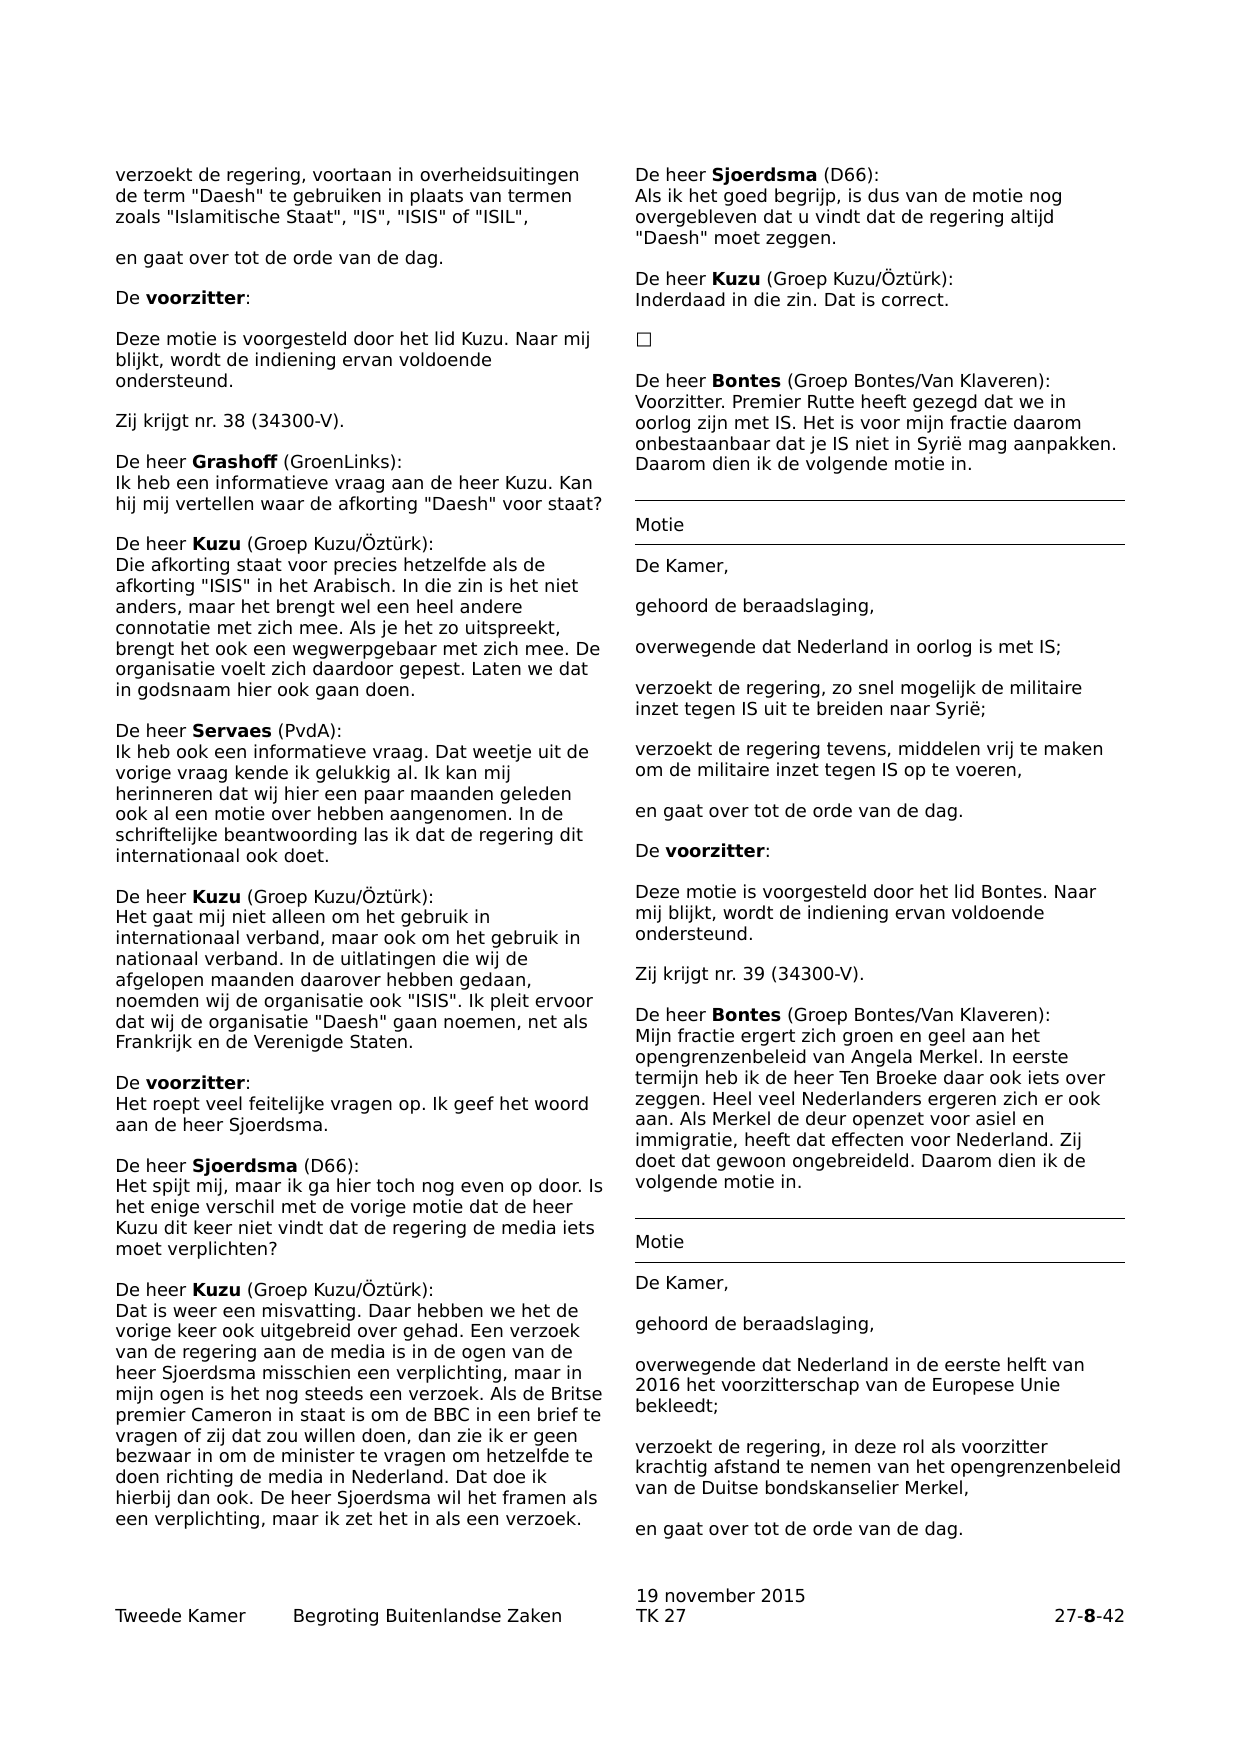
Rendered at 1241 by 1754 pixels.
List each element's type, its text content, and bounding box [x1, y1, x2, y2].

text De heer Servaes (PvdA): [115, 721, 605, 742]
text Deze motie is voorgesteld door het lid Kuzu. Naar mij blijkt, wordt de indiening ervan voldoende ondersteund. [115, 329, 605, 391]
text Het gaat mij niet alleen om het gebruik in internationaal verband, maar ook om het gebruik in nationaal verband. In de uitlatingen die wij de afgelopen maanden daarover hebben gedaan, noemden wij de organisatie ook "ISIS". Ik pleit ervoor dat wij de organisatie "Daesh" gaan noemen, net als Frankrijk en de Verenigde Staten. [115, 907, 605, 1053]
text verzoekt de regering, in deze rol als voorzitter krachtig afstand te nemen van het opengrenzenbeleid van de Duitse bondskanselier Merkel, [635, 1437, 1125, 1499]
text Zij krijgt nr. 39 (34300-V). [635, 964, 1125, 985]
text verzoekt de regering, voortaan in overheidsuitingen de term "Daesh" te gebruiken in plaats van termen zoals "Islamitische Staat", "IS", "ISIS" of "ISIL", [115, 165, 605, 227]
text verzoekt de regering, zo snel mogelijk de militaire inzet tegen IS uit te breiden naar Syrië; [635, 678, 1125, 719]
text De heer Bontes (Groep Bontes/Van Klaveren): [635, 371, 1125, 392]
text De heer Bontes (Groep Bontes/Van Klaveren): [635, 1005, 1125, 1026]
text Als ik het goed begrijp, is dus van de motie nog overgebleven dat u vindt dat de regering altijd "Daesh" moet zeggen. [635, 186, 1125, 248]
text en gaat over tot de orde van de dag. [635, 801, 1125, 821]
text De voorzitter: [635, 841, 1125, 862]
text De heer Grashoff (GroenLinks): [115, 452, 605, 473]
text Ik heb een informatieve vraag aan de heer Kuzu. Kan hij mij vertellen waar de afkorting "Daesh" voor staat? [115, 473, 605, 514]
text De heer Sjoerdsma (D66): [115, 1156, 605, 1176]
text Deze motie is voorgesteld door het lid Bontes. Naar mij blijkt, wordt de indiening ervan voldoende ondersteund. [635, 882, 1125, 944]
text Voorzitter. Premier Rutte heeft gezegd dat we in oorlog zijn met IS. Het is voor mijn fractie daarom onbestaanbaar dat je IS niet in Syrië mag aanpakken. Daarom dien ik de volgende motie in. [635, 392, 1125, 475]
text verzoekt de regering tevens, middelen vrij te maken om de militaire inzet tegen IS op te voeren, [635, 739, 1125, 781]
text Ik heb ook een informatieve vraag. Dat weetje uit de vorige vraag kende ik gelukkig al. Ik kan mij herinneren dat wij hier een paar maanden geleden ook al een motie over hebben aangenomen. In de schriftelijke beantwoording las ik dat de regering dit internationaal ook doet. [115, 742, 605, 867]
text Inderdaad in die zin. Dat is correct. [635, 289, 1125, 310]
text De Kamer, [635, 1273, 1125, 1294]
text gehoord de beraadslaging, [635, 1314, 1125, 1334]
text De voorzitter: [115, 1073, 605, 1094]
text De Kamer, [635, 556, 1125, 576]
text De heer Kuzu (Groep Kuzu/Öztürk): [115, 534, 605, 555]
text De heer Sjoerdsma (D66): [635, 165, 1125, 186]
text Het roept veel feitelijke vragen op. Ik geef het woord aan de heer Sjoerdsma. [115, 1094, 605, 1136]
text en gaat over tot de orde van de dag. [635, 1519, 1125, 1539]
text Het spijt mij, maar ik ga hier toch nog even op door. Is het enige verschil met de vorige motie dat de heer Kuzu dit keer niet vindt dat de regering de media iets moet verplichten? [115, 1176, 605, 1259]
text Die afkorting staat voor precies hetzelfde als de afkorting "ISIS" in het Arabisch. In die zin is het niet anders, maar het brengt wel een heel andere connotatie met zich mee. Als je het zo uitspreekt, brengt het ook een wegwerpgebaar met zich mee. De organisatie voelt zich daardoor gepest. Laten we dat in godsnaam hier ook gaan doen. [115, 555, 605, 701]
text De voorzitter: [115, 288, 605, 309]
text Mijn fractie ergert zich groen en geel aan het opengrenzenbeleid van Angela Merkel. In eerste termijn heb ik de heer Ten Broeke daar ook iets over zeggen. Heel veel Nederlanders ergeren zich er ook aan. Als Merkel de deur openzet voor asiel en immigratie, heeft dat effecten voor Nederland. Zij doet dat gewoon ongebreideld. Daarom dien ik de volgende motie in. [635, 1026, 1125, 1192]
text Motie [635, 515, 1125, 536]
text gehoord de beraadslaging, [635, 596, 1125, 617]
text Dat is weer een misvatting. Daar hebben we het de vorige keer ook uitgebreid over gehad. Een verzoek van de regering aan de media is in de ogen van de heer Sjoerdsma misschien een verplichting, maar in mijn ogen is het nog steeds een verzoek. Als de Britse premier Cameron in staat is om de BBC in een brief te vragen of zij dat zou willen doen, dan zie ik er geen bezwaar in om de minister te vragen om hetzelfde te doen richting de media in Nederland. Dat doe ik hierbij dan ook. De heer Sjoerdsma wil het framen als een verplichting, maar ik zet het in als een verzoek. [115, 1300, 605, 1529]
text De heer Kuzu (Groep Kuzu/Öztürk): [115, 887, 605, 907]
text De heer Kuzu (Groep Kuzu/Öztürk): [115, 1279, 605, 1300]
text ⬜ [635, 330, 1125, 351]
text Zij krijgt nr. 38 (34300-V). [115, 411, 605, 432]
text De heer Kuzu (Groep Kuzu/Öztürk): [635, 268, 1125, 289]
text Motie [635, 1232, 1125, 1253]
text en gaat over tot de orde van de dag. [115, 247, 605, 268]
text overwegende dat Nederland in oorlog is met IS; [635, 637, 1125, 658]
text overwegende dat Nederland in de eerste helft van 2016 het voorzitterschap van de Europese Unie bekleedt; [635, 1354, 1125, 1417]
